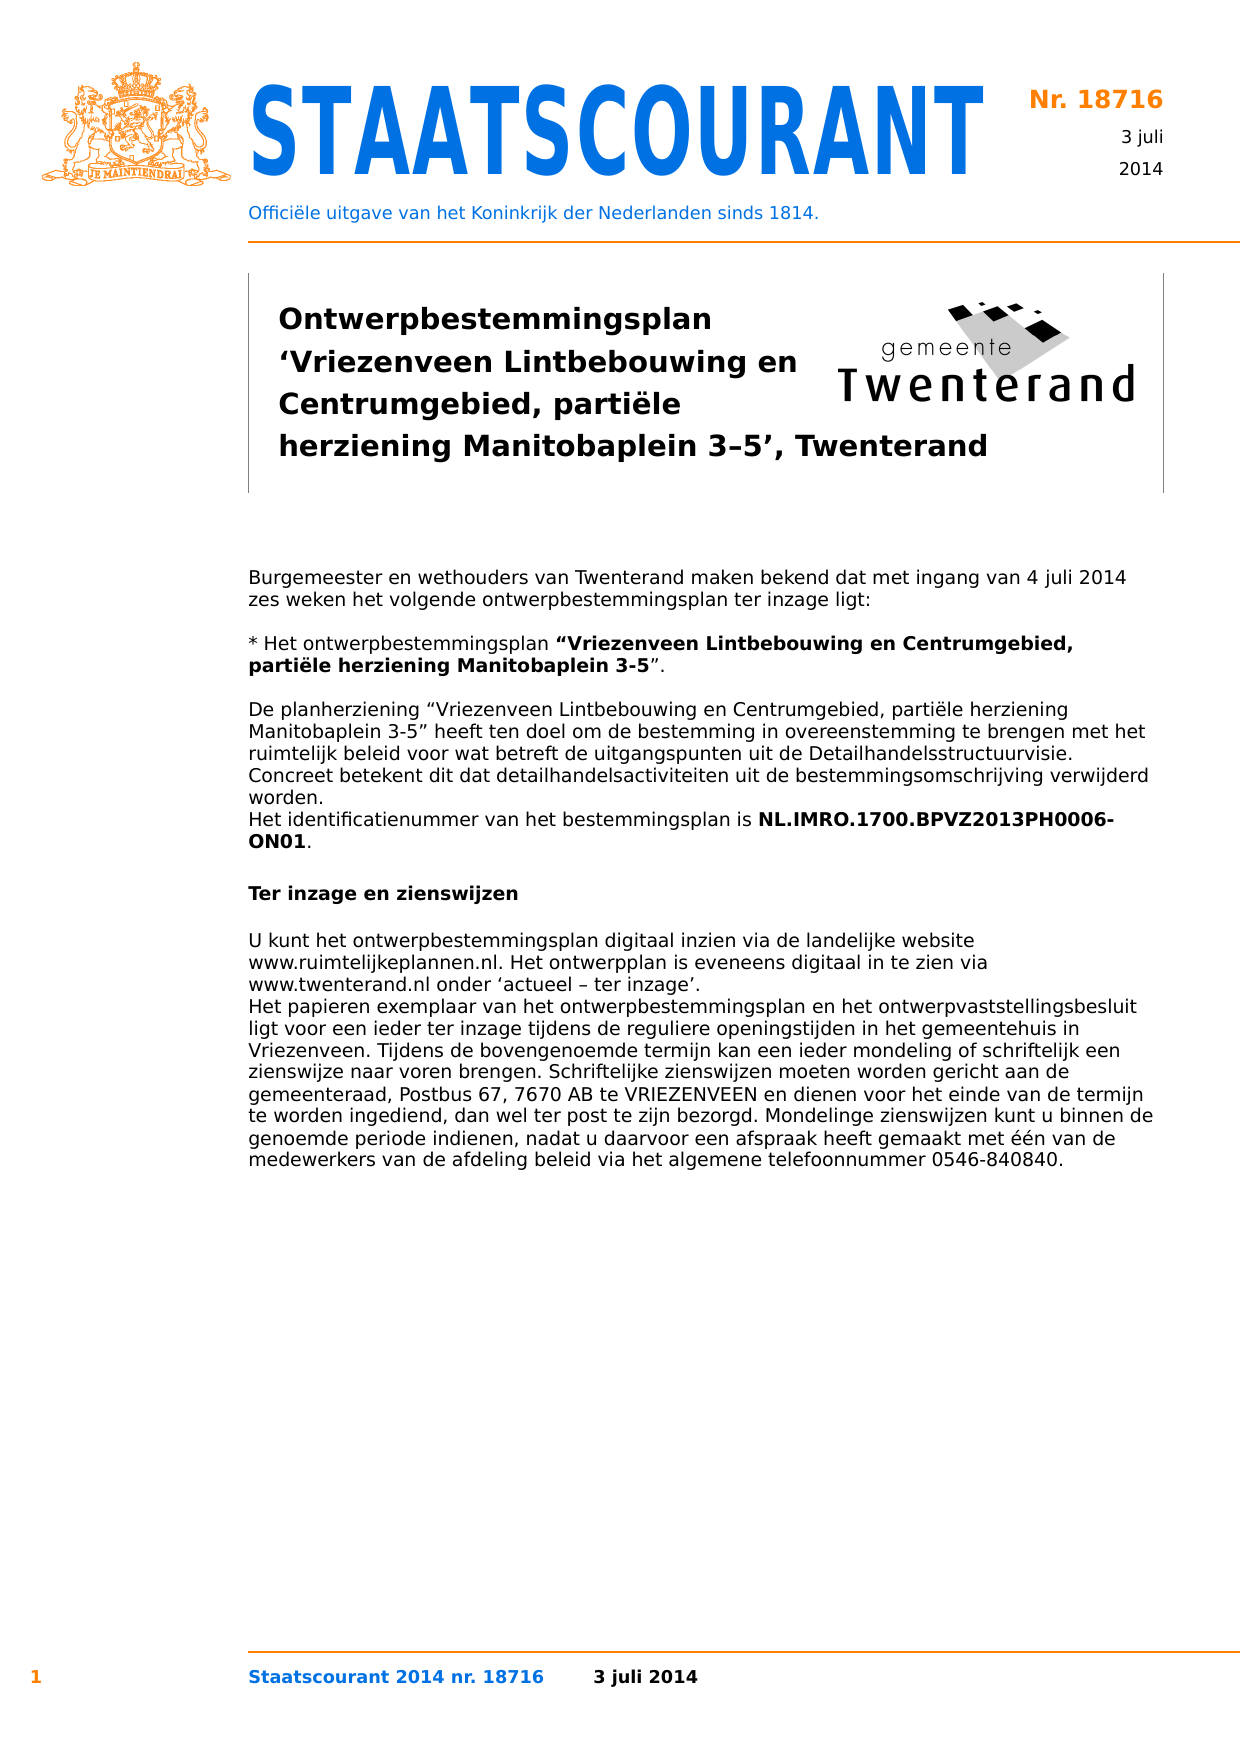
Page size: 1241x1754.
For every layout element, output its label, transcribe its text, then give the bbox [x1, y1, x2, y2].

subtitle Ontwerpbestemmingsplan ‘Vriezenveen Lintbebouwing en Centrumgebied, partiële herziening Manitobaplein 3–5’, Twenterand [249, 273, 1163, 493]
text Burgemeester en wethouders van Twenterand maken bekend dat met ingang van 4 juli 2014 zes weken het volgende ontwerpbestemmingsplan ter inzage ligt: [248, 567, 1163, 611]
text * Het ontwerpbestemmingsplan “Vriezenveen Lintbebouwing en Centrumgebied, partiële herziening Manitobaplein 3-5”. [248, 633, 1163, 677]
table_header Nr. 18716 [998, 62, 1240, 121]
table_cell Officiële uitgave van het Koninkrijk der Nederlanden sinds 1814. [248, 203, 1240, 241]
table_cell 2014 [998, 153, 1240, 203]
table_cell 3 juli [998, 121, 1240, 153]
table_header STAATSCOURANT [248, 62, 998, 203]
text U kunt het ontwerpbestemmingsplan digitaal inzien via de landelijke website www.ruimtelijkeplannen.nl. Het ontwerpplan is eveneens digitaal in te zien via www.twenterand.nl onder ‘actueel – ter inzage’. [248, 929, 1163, 996]
table_header [25, 62, 248, 241]
picture [838, 302, 1134, 403]
text Het papieren exemplaar van het ontwerpbestemmingsplan en het ontwerpvaststellingsbesluit ligt voor een ieder ter inzage tijdens de reguliere openingstijden in het gemeentehuis in Vriezenveen. Tijdens de bovengenoemde termijn kan een ieder mondeling of schriftelijk een zienswijze naar voren brengen. Schriftelijke zienswijzen moeten worden gericht aan de gemeenteraad, Postbus 67, 7670 AB te VRIEZENVEEN en dienen voor het einde van de termijn te worden ingediend, dan wel ter post te zijn bezorgd. Mondelinge zienswijzen kunt u binnen de genoemde periode indienen, nadat u daarvoor een afspraak heeft gemaakt met één van de medewerkers van de afdeling beleid via het algemene telefoonnummer 0546-840840. [248, 996, 1163, 1171]
text De planherziening “Vriezenveen Lintbebouwing en Centrumgebied, partiële herziening Manitobaplein 3-5” heeft ten doel om de bestemming in overeenstemming te brengen met het ruimtelijk beleid voor wat betreft de uitgangspunten uit de Detailhandelsstructuurvisie. Concreet betekent dit dat detailhandelsactiviteiten uit de bestemmingsomschrijving verwijderd worden. [248, 699, 1163, 809]
picture [41, 62, 231, 186]
text Het identificatienummer van het bestemmingsplan is NL.IMRO.1700.BPVZ2013PH0006-ON01. [248, 809, 1163, 853]
subtitle Ter inzage en zienswijzen [248, 883, 1163, 904]
